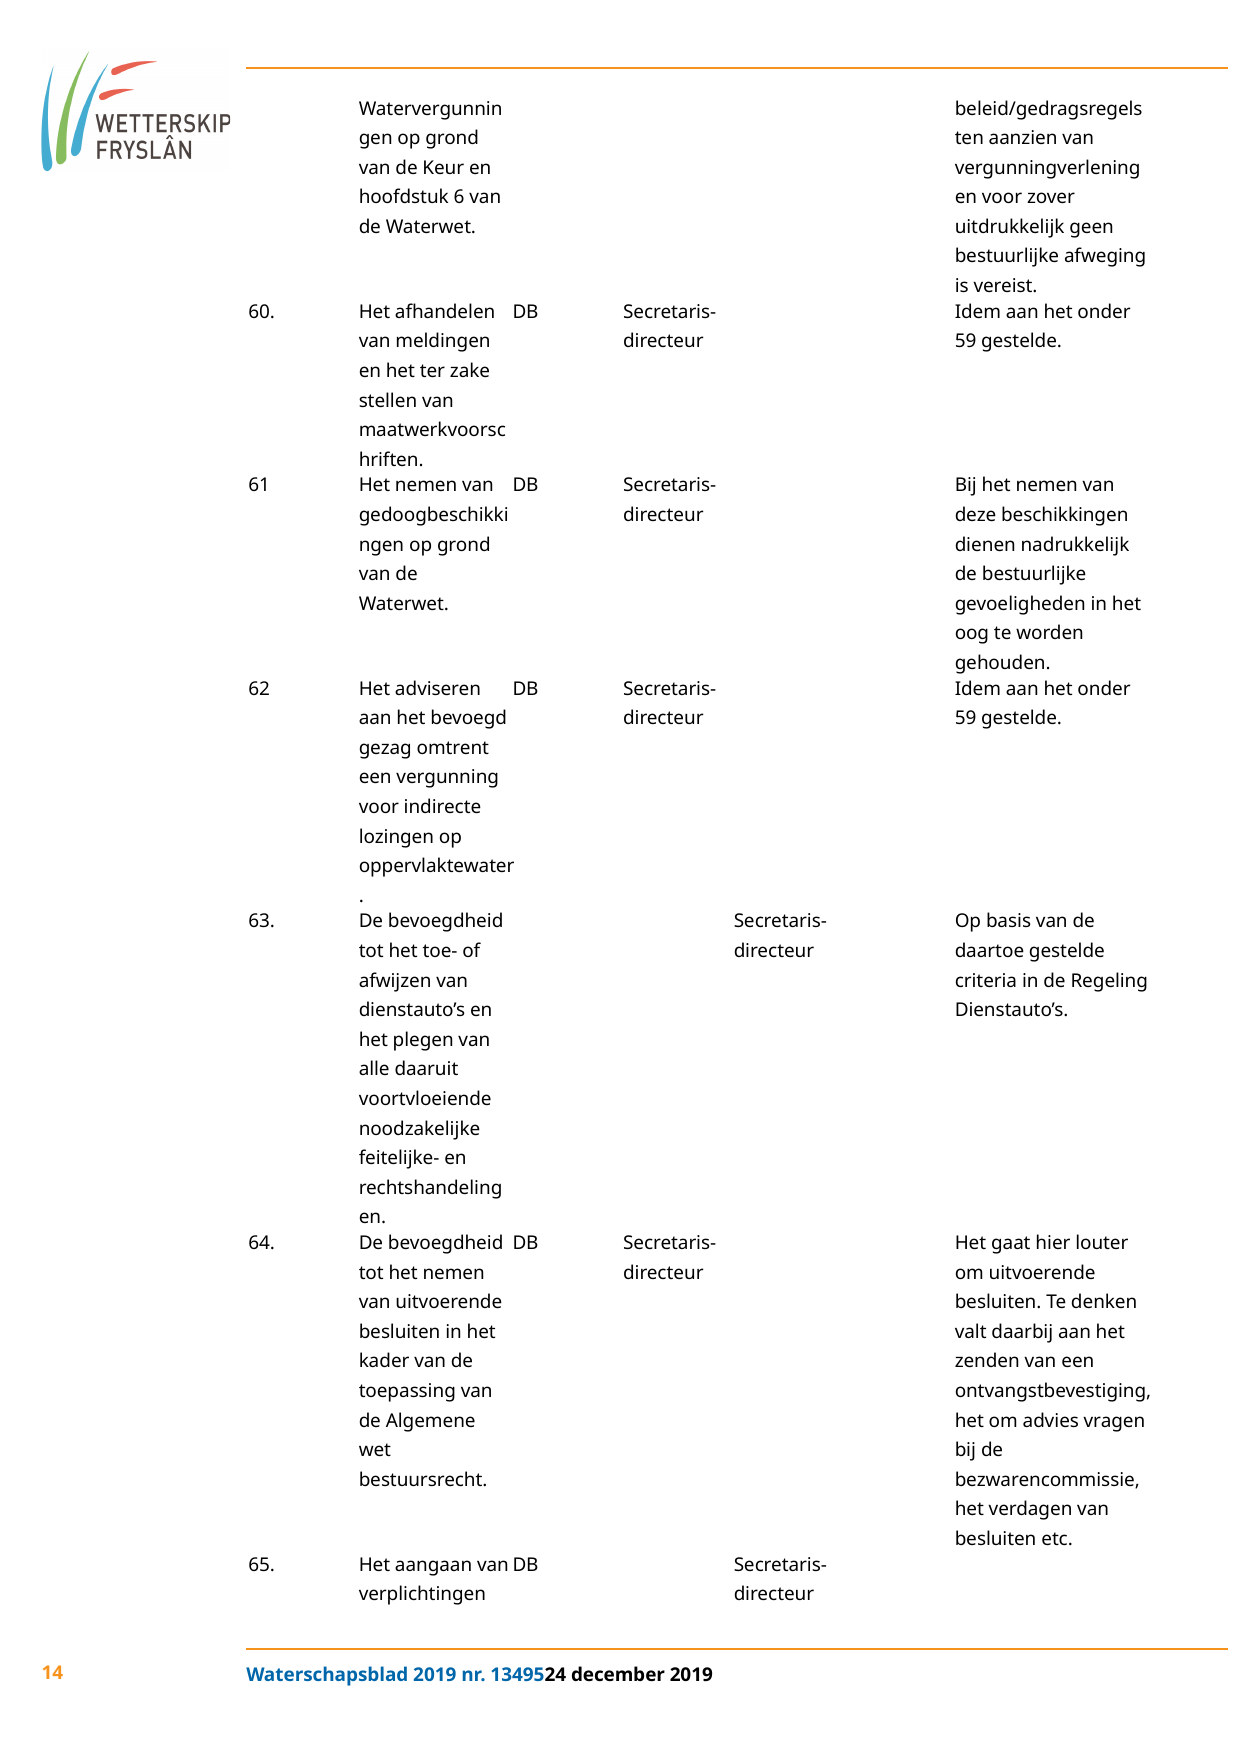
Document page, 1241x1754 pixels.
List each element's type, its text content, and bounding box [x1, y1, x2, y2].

table_cell [734, 675, 844, 908]
table_cell [248, 95, 358, 298]
table_cell 64. [248, 1229, 358, 1551]
table_cell Op basis van de daartoe gestelde criteria in de Regeling Dienstauto’s. [955, 908, 1152, 1229]
table_cell [844, 298, 954, 472]
table_cell 61 [248, 472, 358, 675]
table_cell [734, 472, 844, 675]
table_cell DB [512, 298, 623, 472]
table_cell Watervergunningen op grond van de Keur en hoofdstuk 6 van de Waterwet. [359, 95, 512, 298]
table_cell [512, 95, 623, 298]
table_cell [623, 1551, 733, 1606]
table_cell [955, 1551, 1152, 1606]
table_cell beleid/gedragsregels ten aanzien van vergunningverlening en voor zover uitdrukkelijk geen bestuurlijke afweging is vereist. [955, 95, 1152, 298]
table_cell [734, 298, 844, 472]
table_cell 62 [248, 675, 358, 908]
table_cell Het gaat hier louter om uitvoerende besluiten. Te denken valt daarbij aan het zenden van een ontvangstbevestiging, het om advies vragen bij de bezwarencommissie, het verdagen van besluiten etc. [955, 1229, 1152, 1551]
table_cell [844, 1551, 954, 1606]
table_cell [844, 1229, 954, 1551]
table_cell Idem aan het onder 59 gestelde. [955, 675, 1152, 908]
table_cell Het adviseren aan het bevoegd gezag omtrent een vergunning voor indirecte lozingen op oppervlaktewater. [359, 675, 512, 908]
table_cell Het nemen van gedoogbeschikkingen op grond van de Waterwet. [359, 472, 512, 675]
table_cell [844, 675, 954, 908]
table_cell 60. [248, 298, 358, 472]
table_cell Het afhandelen van meldingen en het ter zake stellen van maatwerkvoorschriften. [359, 298, 512, 472]
table_cell Het aangaan van verplichtingen [359, 1551, 512, 1606]
table_cell [844, 472, 954, 675]
table_cell Secretaris-directeur [623, 675, 733, 908]
table_cell [512, 908, 623, 1229]
table_cell DB [512, 1229, 623, 1551]
table_cell [623, 908, 733, 1229]
table_cell [844, 908, 954, 1229]
table_cell Secretaris-directeur [623, 298, 733, 472]
table_cell Secretaris-directeur [623, 1229, 733, 1551]
table_cell [734, 95, 844, 298]
table_cell DB [512, 675, 623, 908]
table_cell [844, 95, 954, 298]
table_cell Secretaris-directeur [734, 1551, 844, 1606]
table_cell Secretaris-directeur [734, 908, 844, 1229]
table_cell Idem aan het onder 59 gestelde. [955, 298, 1152, 472]
picture [41, 47, 231, 172]
table_cell De bevoegdheid tot het toe- of afwijzen van dienstauto’s en het plegen van alle daaruit voortvloeiende noodzakelijke feitelijke- en rechtshandelingen. [359, 908, 512, 1229]
table_cell [734, 1229, 844, 1551]
table_cell [623, 95, 733, 298]
table_cell 65. [248, 1551, 358, 1606]
table_cell De bevoegdheid tot het nemen van uitvoerende besluiten in het kader van de toepassing van de Algemene wet bestuursrecht. [359, 1229, 512, 1551]
table_cell DB [512, 472, 623, 675]
table_cell DB [512, 1551, 623, 1606]
table_cell 63. [248, 908, 358, 1229]
table_cell Secretaris-directeur [623, 472, 733, 675]
table_cell Bij het nemen van deze beschikkingen dienen nadrukkelijk de bestuurlijke gevoeligheden in het oog te worden gehouden. [955, 472, 1152, 675]
